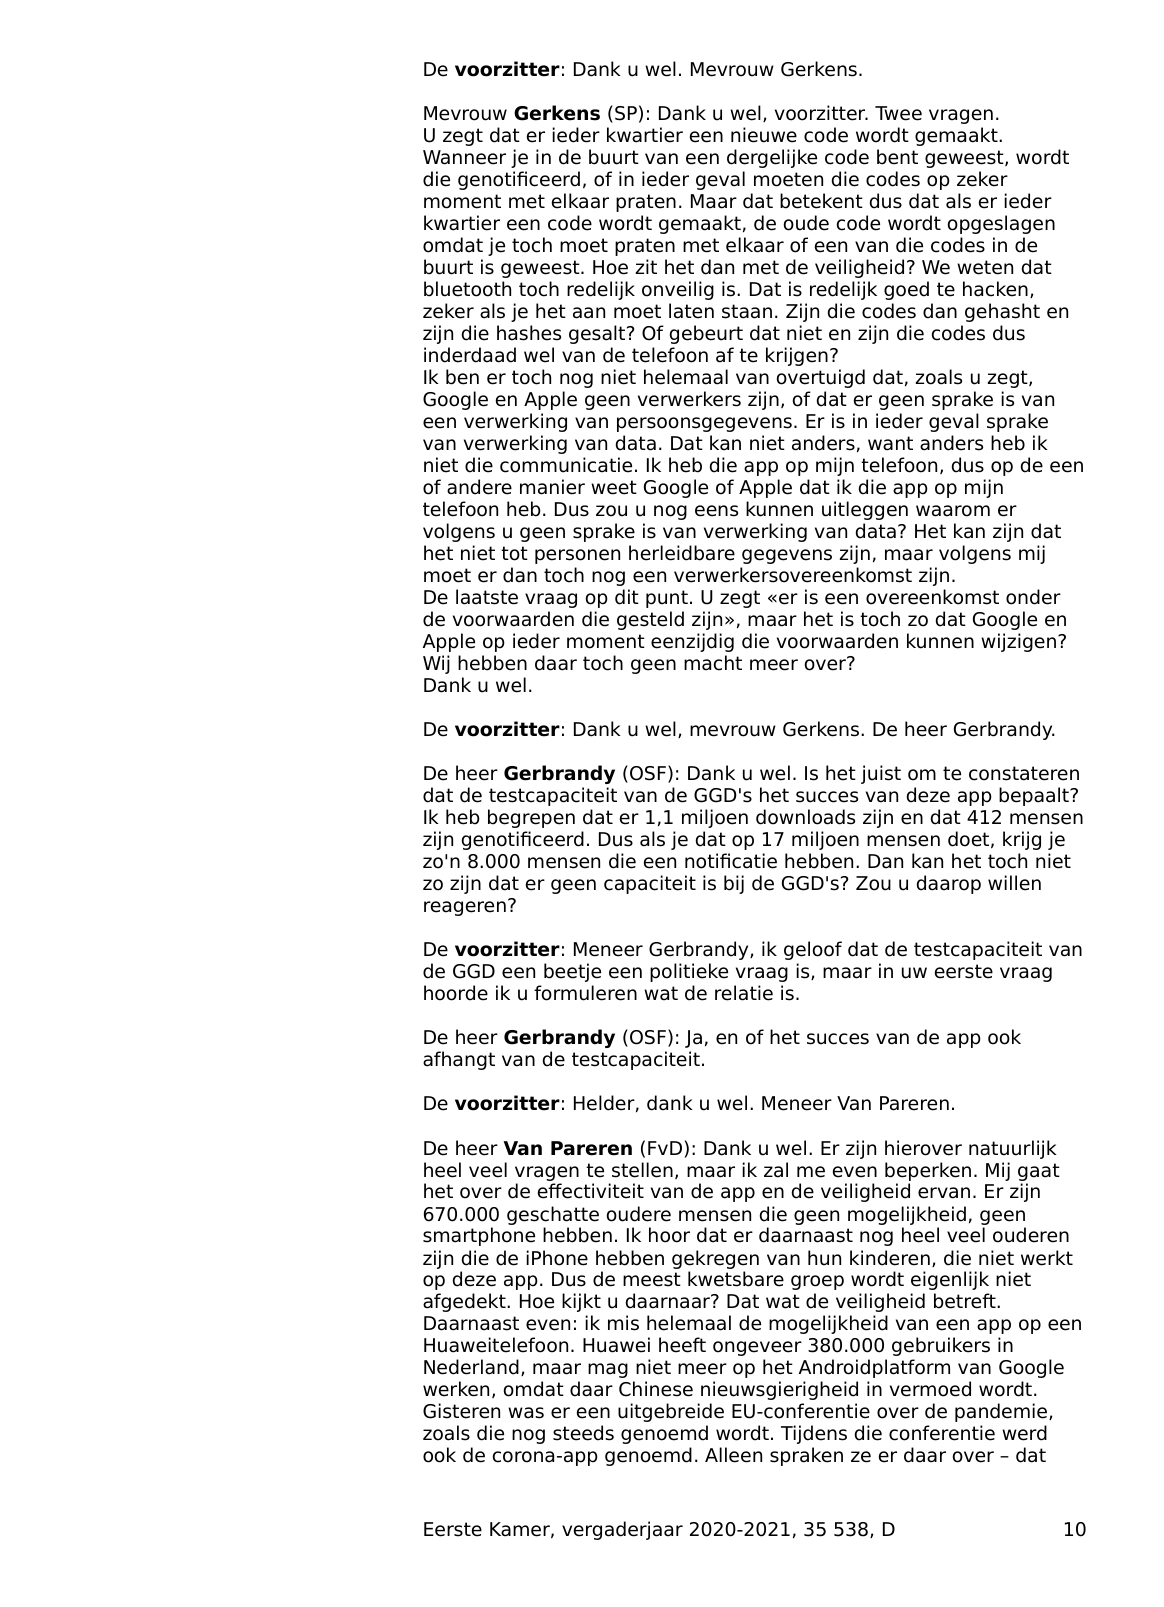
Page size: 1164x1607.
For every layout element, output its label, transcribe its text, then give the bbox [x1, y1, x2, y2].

text Dank u wel. [422, 675, 1087, 697]
text De voorzitter: Helder, dank u wel. Meneer Van Pareren. [422, 1093, 1087, 1115]
text Gisteren was er een uitgebreide EU-conferentie over de pandemie, zoals die nog steeds genoemd wordt. Tijdens die conferentie werd ook de corona-app genoemd. Alleen spraken ze er daar over – dat [422, 1401, 1087, 1467]
text Mevrouw Gerkens (SP): Dank u wel, voorzitter. Twee vragen. [422, 103, 1087, 125]
text De laatste vraag op dit punt. U zegt «er is een overeenkomst onder de voorwaarden die gesteld zijn», maar het is toch zo dat Google en Apple op ieder moment eenzijdig die voorwaarden kunnen wijzigen? Wij hebben daar toch geen macht meer over? [422, 587, 1087, 675]
text De voorzitter: Dank u wel. Mevrouw Gerkens. [422, 59, 1087, 81]
text Ik ben er toch nog niet helemaal van overtuigd dat, zoals u zegt, Google en Apple geen verwerkers zijn, of dat er geen sprake is van een verwerking van persoonsgegevens. Er is in ieder geval sprake van verwerking van data. Dat kan niet anders, want anders heb ik niet die communicatie. Ik heb die app op mijn telefoon, dus op de een of andere manier weet Google of Apple dat ik die app op mijn telefoon heb. Dus zou u nog eens kunnen uitleggen waarom er volgens u geen sprake is van verwerking van data? Het kan zijn dat het niet tot personen herleidbare gegevens zijn, maar volgens mij moet er dan toch nog een verwerkersovereenkomst zijn. [422, 367, 1087, 587]
text De heer Van Pareren (FvD): Dank u wel. Er zijn hierover natuurlijk heel veel vragen te stellen, maar ik zal me even beperken. Mij gaat het over de effectiviteit van de app en de veiligheid ervan. Er zijn 670.000 geschatte oudere mensen die geen mogelijkheid, geen smartphone hebben. Ik hoor dat er daarnaast nog heel veel ouderen zijn die de iPhone hebben gekregen van hun kinderen, die niet werkt op deze app. Dus de meest kwetsbare groep wordt eigenlijk niet afgedekt. Hoe kijkt u daarnaar? Dat wat de veiligheid betreft. [422, 1137, 1087, 1313]
text De voorzitter: Dank u wel, mevrouw Gerkens. De heer Gerbrandy. [422, 719, 1087, 741]
text De heer Gerbrandy (OSF): Ja, en of het succes van de app ook afhangt van de testcapaciteit. [422, 1027, 1087, 1071]
text Daarnaast even: ik mis helemaal de mogelijkheid van een app op een Huaweitelefoon. Huawei heeft ongeveer 380.000 gebruikers in Nederland, maar mag niet meer op het Androidplatform van Google werken, omdat daar Chinese nieuwsgierigheid in vermoed wordt. [422, 1313, 1087, 1401]
text De heer Gerbrandy (OSF): Dank u wel. Is het juist om te constateren dat de testcapaciteit van de GGD's het succes van deze app bepaalt? Ik heb begrepen dat er 1,1 miljoen downloads zijn en dat 412 mensen zijn genotificeerd. Dus als je dat op 17 miljoen mensen doet, krijg je zo'n 8.000 mensen die een notificatie hebben. Dan kan het toch niet zo zijn dat er geen capaciteit is bij de GGD's? Zou u daarop willen reageren? [422, 763, 1087, 917]
text U zegt dat er ieder kwartier een nieuwe code wordt gemaakt. Wanneer je in de buurt van een dergelijke code bent geweest, wordt die genotificeerd, of in ieder geval moeten die codes op zeker moment met elkaar praten. Maar dat betekent dus dat als er ieder kwartier een code wordt gemaakt, de oude code wordt opgeslagen omdat je toch moet praten met elkaar of een van die codes in de buurt is geweest. Hoe zit het dan met de veiligheid? We weten dat bluetooth toch redelijk onveilig is. Dat is redelijk goed te hacken, zeker als je het aan moet laten staan. Zijn die codes dan gehasht en zijn die hashes gesalt? Of gebeurt dat niet en zijn die codes dus inderdaad wel van de telefoon af te krijgen? [422, 125, 1087, 367]
text De voorzitter: Meneer Gerbrandy, ik geloof dat de testcapaciteit van de GGD een beetje een politieke vraag is, maar in uw eerste vraag hoorde ik u formuleren wat de relatie is. [422, 939, 1087, 1005]
